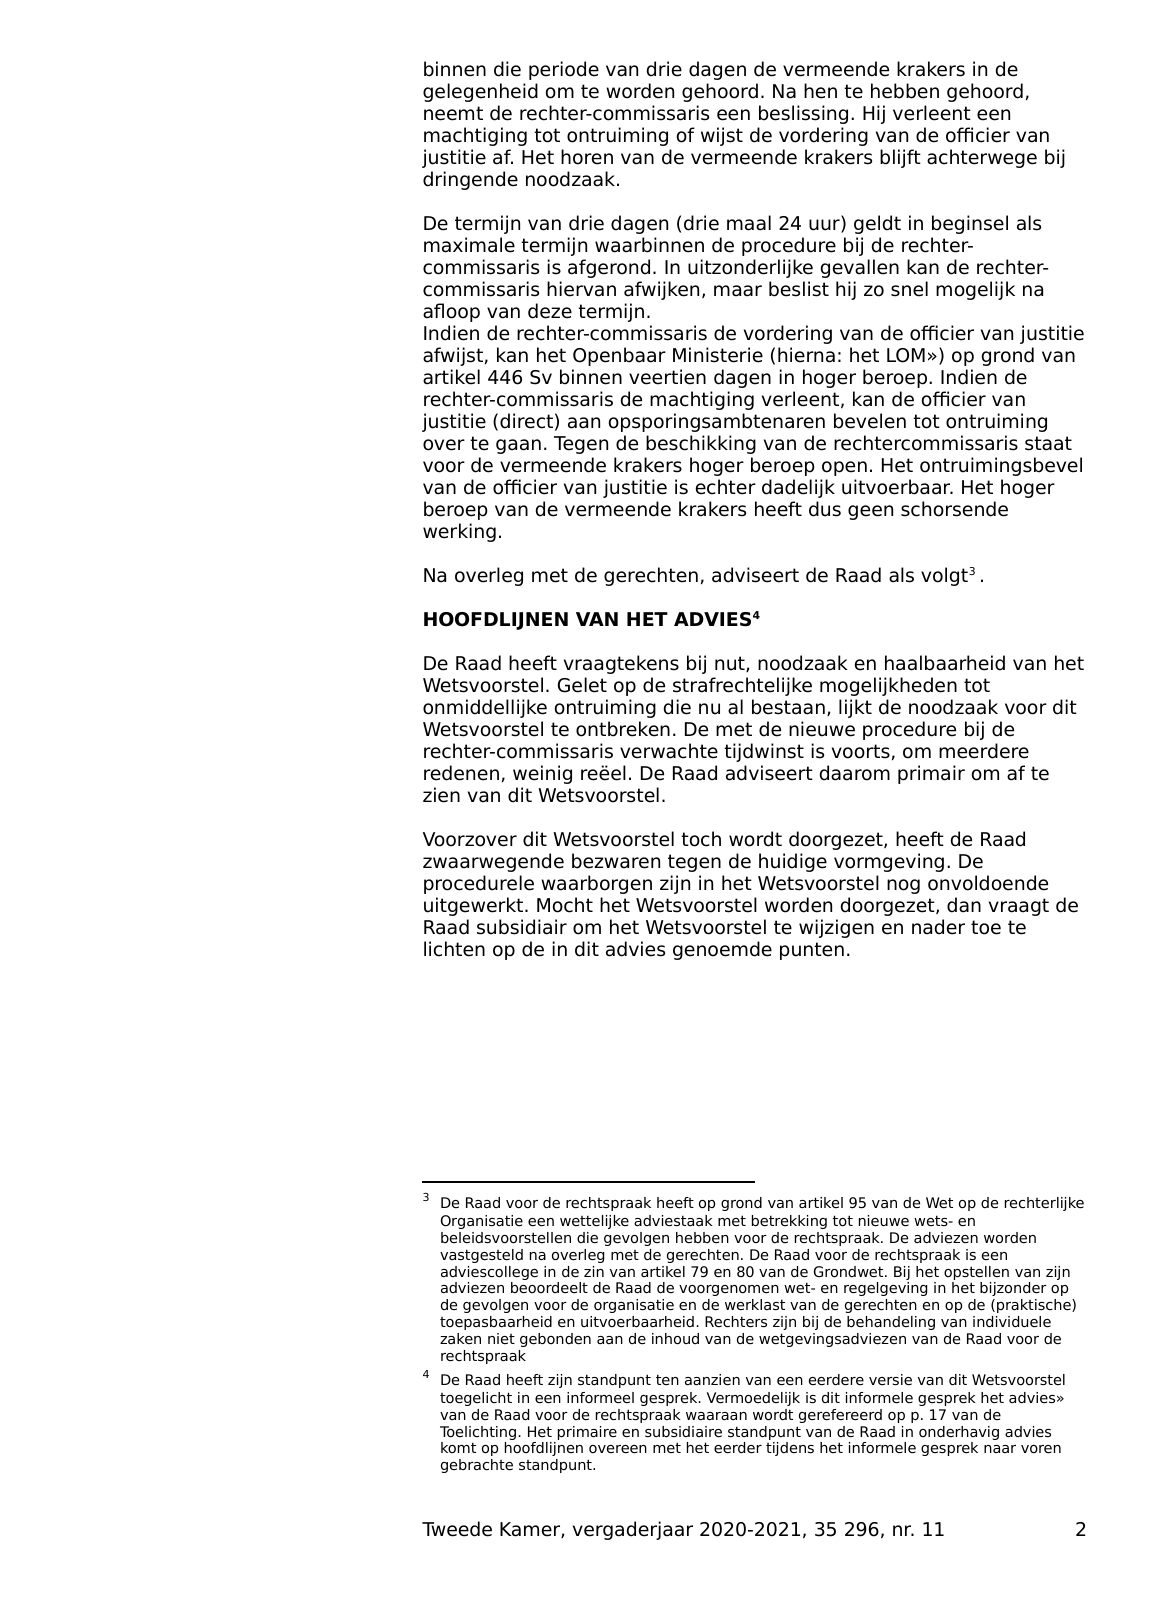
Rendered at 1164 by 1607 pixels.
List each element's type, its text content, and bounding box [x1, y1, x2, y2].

text Voorzover dit Wetsvoorstel toch wordt doorgezet, heeft de Raad zwaarwegende bezwaren tegen de huidige vormgeving. De procedurele waarborgen zijn in het Wetsvoorstel nog onvoldoende uitgewerkt. Mocht het Wetsvoorstel worden doorgezet, dan vraagt de Raad subsidiair om het Wetsvoorstel te wijzigen en nader toe te lichten op de in dit advies genoemde punten. [422, 829, 1087, 961]
text Indien de rechter-commissaris de vordering van de officier van justitie afwijst, kan het Openbaar Ministerie (hierna: het LOM») op grond van artikel 446 Sv binnen veertien dagen in hoger beroep. Indien de rechter-commissaris de machtiging verleent, kan de officier van justitie (direct) aan opsporingsambtenaren bevelen tot ontruiming over te gaan. Tegen de beschikking van de rechtercommissaris staat voor de vermeende krakers hoger beroep open. Het ontruimingsbevel van de officier van justitie is echter dadelijk uitvoerbaar. Het hoger beroep van de vermeende krakers heeft dus geen schorsende werking. [422, 323, 1087, 543]
text binnen die periode van drie dagen de vermeende krakers in de gelegenheid om te worden gehoord. Na hen te hebben gehoord, neemt de rechter-commissaris een beslissing. Hij verleent een machtiging tot ontruiming of wijst de vordering van de officier van justitie af. Het horen van de vermeende krakers blijft achterwege bij dringende noodzaak. [422, 59, 1087, 191]
text De termijn van drie dagen (drie maal 24 uur) geldt in beginsel als maximale termijn waarbinnen de procedure bij de rechter-commissaris is afgerond. In uitzonderlijke gevallen kan de rechter-commissaris hiervan afwijken, maar beslist hij zo snel mogelijk na afloop van deze termijn. [422, 213, 1087, 323]
subtitle HOOFDLIJNEN VAN HET ADVIES [422, 609, 1087, 631]
text Na overleg met de gerechten, adviseert de Raad als volgt. [422, 565, 1087, 587]
text De Raad heeft zijn standpunt ten aanzien van een eerdere versie van dit Wetsvoorstel toegelicht in een informeel gesprek. Vermoedelijk is dit informele gesprek het advies» van de Raad voor de rechtspraak waaraan wordt gerefereerd op p. 17 van de Toelichting. Het primaire en subsidiaire standpunt van de Raad in onderhavig advies komt op hoofdlijnen overeen met het eerder tijdens het informele gesprek naar voren gebrachte standpunt. [422, 1368, 1087, 1474]
text De Raad heeft vraagtekens bij nut, noodzaak en haalbaarheid van het Wetsvoorstel. Gelet op de strafrechtelijke mogelijkheden tot onmiddellijke ontruiming die nu al bestaan, lijkt de noodzaak voor dit Wetsvoorstel te ontbreken. De met de nieuwe procedure bij de rechter-commissaris verwachte tijdwinst is voorts, om meerdere redenen, weinig reëel. De Raad adviseert daarom primair om af te zien van dit Wetsvoorstel. [422, 653, 1087, 807]
text De Raad voor de rechtspraak heeft op grond van artikel 95 van de Wet op de rechterlijke Organisatie een wettelijke adviestaak met betrekking tot nieuwe wets- en beleidsvoorstellen die gevolgen hebben voor de rechtspraak. De adviezen worden vastgesteld na overleg met de gerechten. De Raad voor de rechtspraak is een adviescollege in de zin van artikel 79 en 80 van de Grondwet. Bij het opstellen van zijn adviezen beoordeelt de Raad de voorgenomen wet- en regelgeving in het bijzonder op de gevolgen voor de organisatie en de werklast van de gerechten en op de (praktische) toepasbaarheid en uitvoerbaarheid. Rechters zijn bij de behandeling van individuele zaken niet gebonden aan de inhoud van de wetgevingsadviezen van de Raad voor de rechtspraak [422, 1191, 1087, 1365]
